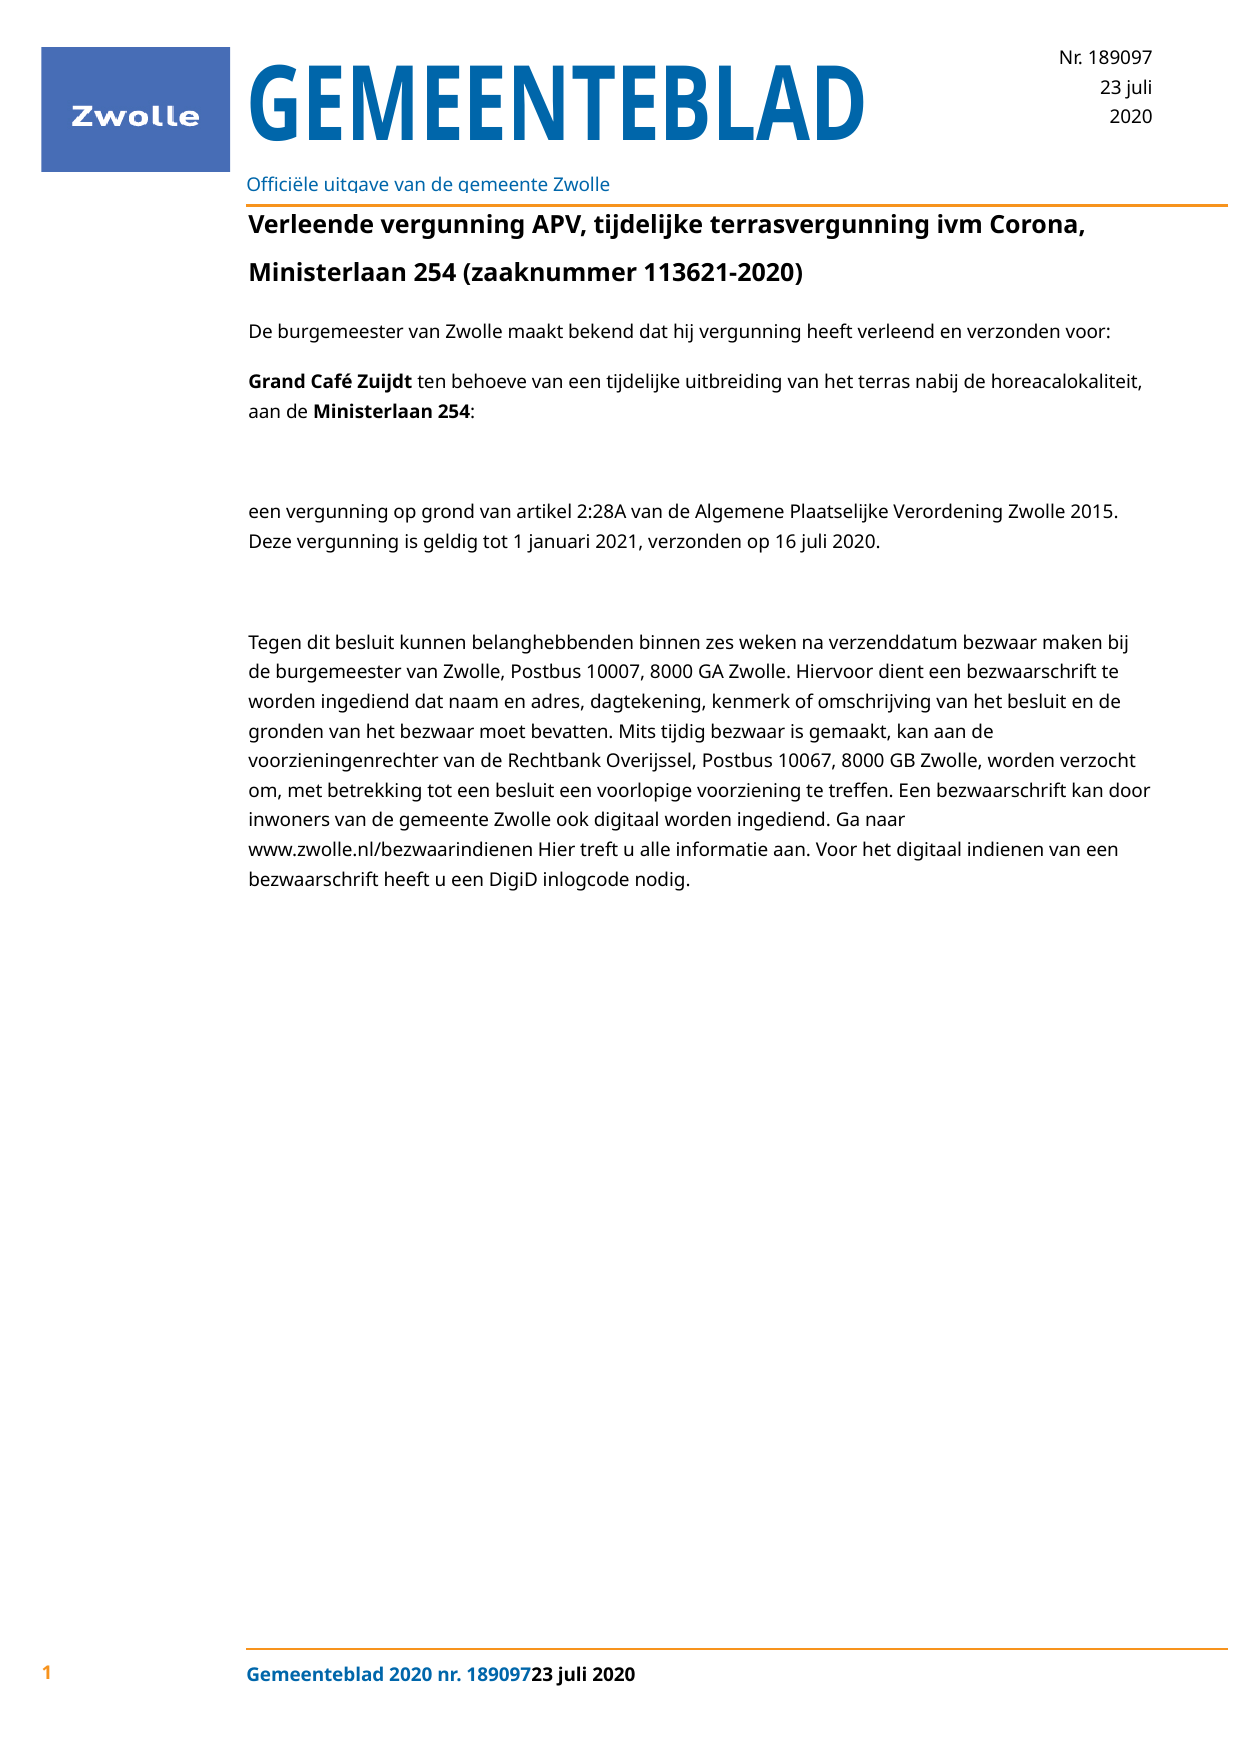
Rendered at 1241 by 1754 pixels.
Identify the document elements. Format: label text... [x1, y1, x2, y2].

text een vergunning op grond van artikel 2:28A van de Algemene Plaatselijke Verordening Zwolle 2015. Deze vergunning is geldig tot 1 januari 2021, verzonden op 16 juli 2020. [248, 499, 1152, 554]
picture [41, 47, 231, 172]
text Verleende vergunning APV, tijdelijke terrasvergunning ivm Corona, Ministerlaan 254 (zaaknummer 113621-2020) [248, 207, 1152, 288]
text Tegen dit besluit kunnen belanghebbenden binnen zes weken na verzenddatum bezwaar maken bij de burgemeester van Zwolle, Postbus 10007, 8000 GA Zwolle. Hiervoor dient een bezwaarschrift te worden ingediend dat naam en adres, dagtekening, kenmerk of omschrijving van het besluit en de gronden van het bezwaar moet bevatten. Mits tijdig bezwaar is gemaakt, kan aan de voorzieningenrechter van de Rechtbank Overijssel, Postbus 10067, 8000 GB Zwolle, worden verzocht om, met betrekking tot een besluit een voorlopige voorziening te treffen. Een bezwaarschrift kan door inwoners van de gemeente Zwolle ook digitaal worden ingediend. Ga naar www.zwolle.nl/bezwaarindienen Hier treft u alle informatie aan. Voor het digitaal indienen van een bezwaarschrift heeft u een DigiD inlogcode nodig. [248, 629, 1152, 892]
text Grand Café Zuijdt ten behoeve van een tijdelijke uitbreiding van het terras nabij de horeacalokaliteit, aan de Ministerlaan 254: [248, 368, 1152, 424]
text De burgemeester van Zwolle maakt bekend dat hij vergunning heeft verleend en verzonden voor: [248, 318, 1152, 344]
